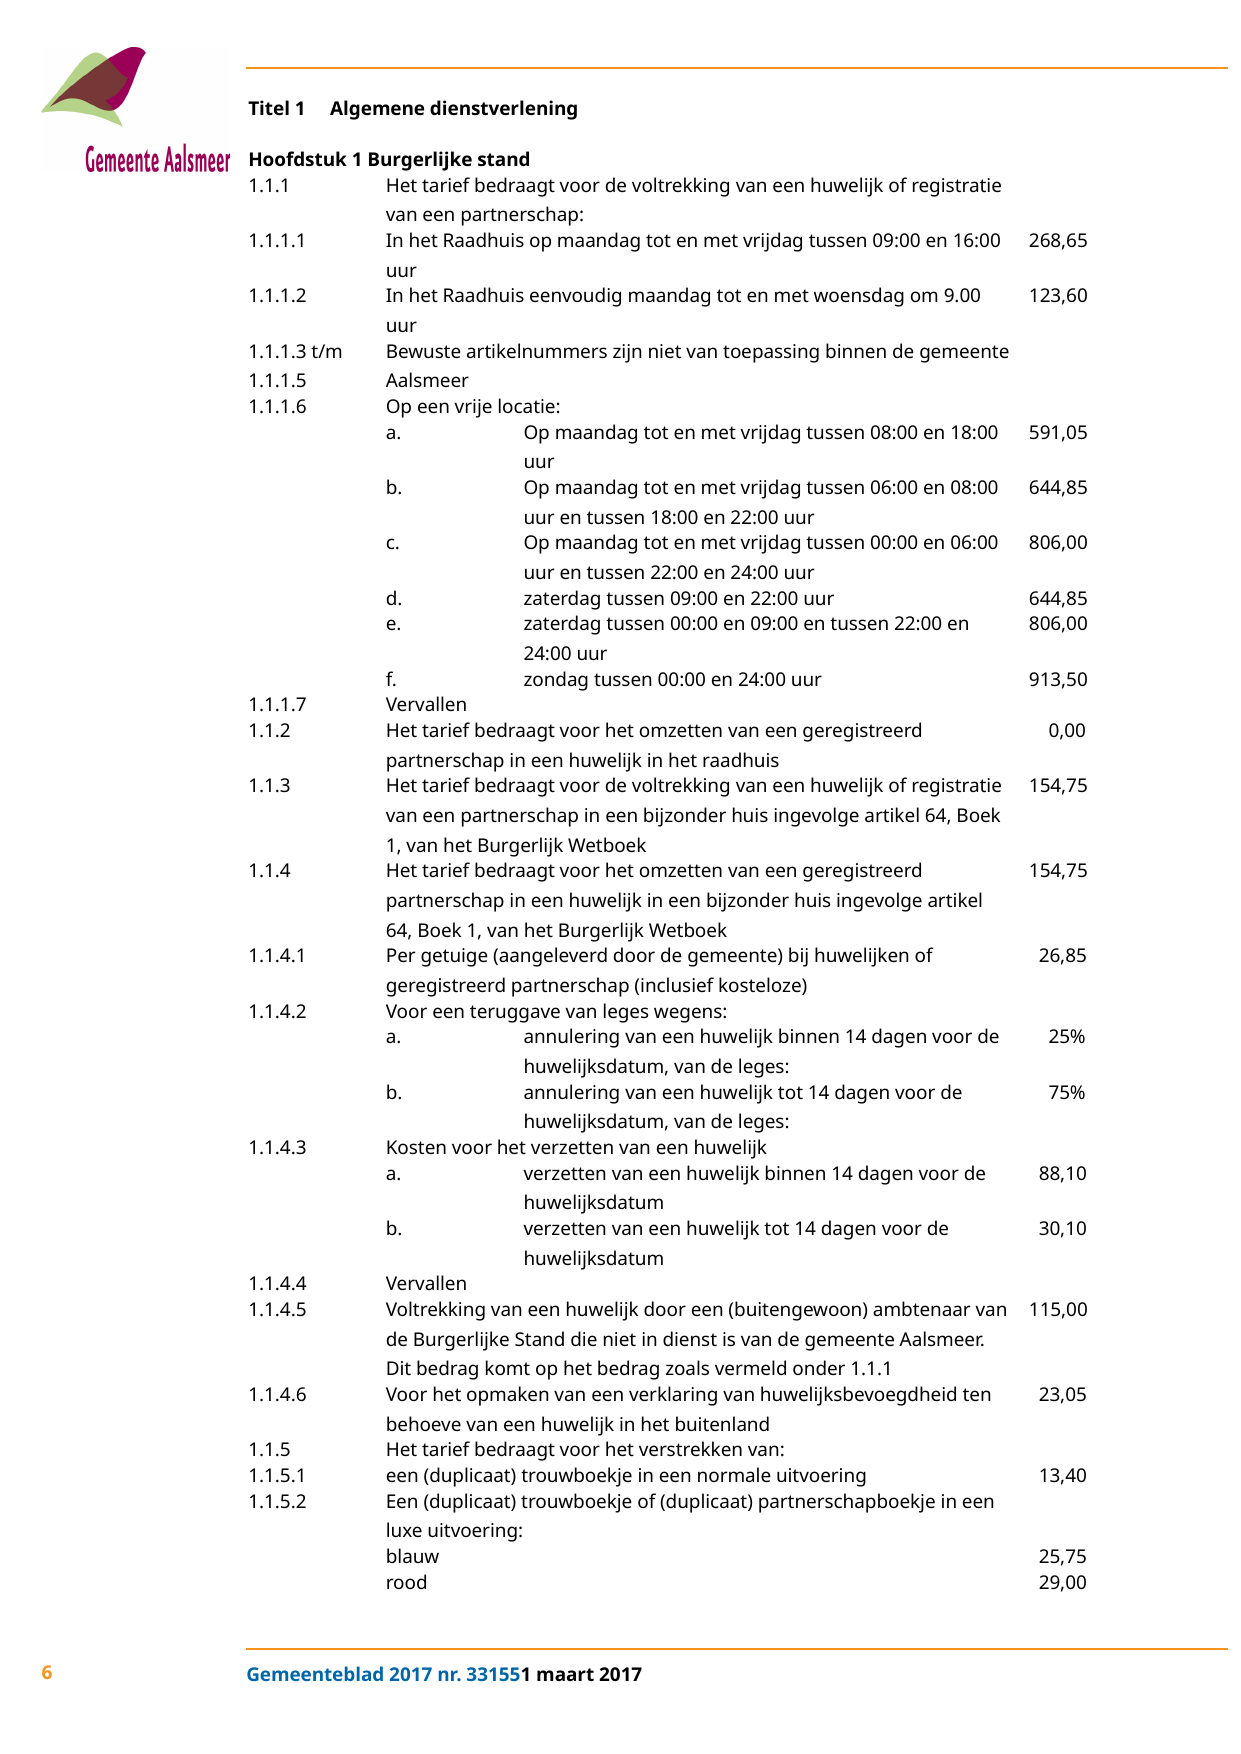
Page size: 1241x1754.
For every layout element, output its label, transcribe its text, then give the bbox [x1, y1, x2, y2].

table_cell [248, 611, 386, 666]
table_cell [248, 1079, 386, 1134]
table_cell 806,00 [1014, 530, 1152, 585]
table_cell Voor het opmaken van een verklaring van huwelijksbevoegdheid ten behoeve van een huwelijk in het buitenland [386, 1381, 1014, 1436]
table_cell In het Raadhuis eenvoudig maandag tot en met woensdag om 9.00 uur [386, 283, 1014, 338]
table_cell Op een vrije locatie: [386, 393, 1014, 419]
table_cell 1.1.1 [248, 172, 386, 227]
table_cell 154,75 [1014, 773, 1152, 858]
table_cell e. [386, 611, 523, 666]
table_cell [1014, 1436, 1152, 1462]
table_cell Bewuste artikelnummers zijn niet van toepassing binnen de gemeente Aalsmeer [386, 338, 1014, 393]
table_cell Op maandag tot en met vrijdag tussen 08:00 en 18:00 uur [523, 419, 1014, 474]
table_cell zaterdag tussen 00:00 en 09:00 en tussen 22:00 en 24:00 uur [523, 611, 1014, 666]
table_cell [248, 1543, 386, 1569]
table_cell [1014, 338, 1152, 393]
table_cell 1.1.4 [248, 858, 386, 942]
table_cell [248, 419, 386, 474]
table_cell Voor een teruggave van leges wegens: [386, 998, 1014, 1023]
table_cell Het tarief bedraagt voor de voltrekking van een huwelijk of registratie van een partnerschap in een bijzonder huis ingevolge artikel 64, Boek 1, van het Burgerlijk Wetboek [386, 773, 1014, 858]
table_cell 25% [1014, 1024, 1152, 1079]
table_cell Vervallen [386, 692, 1014, 717]
table_cell annulering van een huwelijk binnen 14 dagen voor de huwelijksdatum, van de leges: [523, 1024, 1014, 1079]
table_cell [1014, 692, 1152, 717]
table_cell 1.1.1.3 t/m 1.1.1.5 [248, 338, 386, 393]
table_cell a. [386, 1024, 523, 1079]
table_cell 25,75 [1014, 1543, 1152, 1569]
table_cell 1.1.3 [248, 773, 386, 858]
table_cell Kosten voor het verzetten van een huwelijk [386, 1134, 1014, 1160]
table_cell zaterdag tussen 09:00 en 22:00 uur [523, 585, 1014, 611]
table_cell 13,40 [1014, 1462, 1152, 1488]
table_cell 1.1.4.4 [248, 1271, 386, 1296]
table_cell [1014, 1271, 1152, 1296]
table_cell 29,00 [1014, 1569, 1152, 1595]
table_cell Het tarief bedraagt voor het omzetten van een geregistreerd partnerschap in een huwelijk in een bijzonder huis ingevolge artikel 64, Boek 1, van het Burgerlijk Wetboek [386, 858, 1014, 942]
table_cell [248, 1569, 386, 1595]
table_cell 88,10 [1014, 1160, 1152, 1215]
table_cell Op maandag tot en met vrijdag tussen 06:00 en 08:00 uur en tussen 18:00 en 22:00 uur [523, 474, 1014, 529]
table_cell 154,75 [1014, 858, 1152, 942]
table_cell 23,05 [1014, 1381, 1152, 1436]
table_cell 1.1.1.6 [248, 393, 386, 419]
table_cell Het tarief bedraagt voor het omzetten van een geregistreerd partnerschap in een huwelijk in het raadhuis [386, 718, 1014, 773]
table_cell zondag tussen 00:00 en 24:00 uur [523, 666, 1014, 692]
table_cell annulering van een huwelijk tot 14 dagen voor de huwelijksdatum, van de leges: [523, 1079, 1014, 1134]
table_cell 1.1.5.2 [248, 1488, 386, 1543]
table_cell b. [386, 1079, 523, 1134]
table_cell [248, 585, 386, 611]
table_cell b. [386, 474, 523, 529]
table_cell 644,85 [1014, 585, 1152, 611]
table_cell 1.1.4.3 [248, 1134, 386, 1160]
table_cell [1014, 172, 1152, 227]
table_cell d. [386, 585, 523, 611]
table_cell 644,85 [1014, 474, 1152, 529]
table_cell [1014, 1134, 1152, 1160]
table_cell [248, 474, 386, 529]
table_cell 1.1.4.5 [248, 1296, 386, 1381]
table_cell b. [386, 1215, 523, 1271]
table_cell Een (duplicaat) trouwboekje of (duplicaat) partnerschapboekje in een luxe uitvoering: [386, 1488, 1014, 1543]
table_cell 123,60 [1014, 283, 1152, 338]
table_cell [248, 666, 386, 692]
table_cell Per getuige (aangeleverd door de gemeente) bij huwelijken of geregistreerd partnerschap (inclusief kosteloze) [386, 943, 1014, 998]
table_cell Het tarief bedraagt voor het verstrekken van: [386, 1436, 1014, 1462]
table_cell blauw [386, 1543, 1014, 1569]
table_cell 1.1.2 [248, 718, 386, 773]
table_cell Het tarief bedraagt voor de voltrekking van een huwelijk of registratie van een partnerschap: [386, 172, 1014, 227]
table_cell 1.1.1.7 [248, 692, 386, 717]
table_cell 26,85 [1014, 943, 1152, 998]
table_cell 0,00 [1014, 718, 1152, 773]
table_cell 806,00 [1014, 611, 1152, 666]
table_cell 268,65 [1014, 227, 1152, 283]
table_cell Voltrekking van een huwelijk door een (buitengewoon) ambtenaar van de Burgerlijke Stand die niet in dienst is van de gemeente Aalsmeer. Dit bedrag komt op het bedrag zoals vermeld onder 1.1.1 [386, 1296, 1014, 1381]
table_cell verzetten van een huwelijk binnen 14 dagen voor de huwelijksdatum [523, 1160, 1014, 1215]
table_cell verzetten van een huwelijk tot 14 dagen voor de huwelijksdatum [523, 1215, 1014, 1271]
table_cell 1.1.5 [248, 1436, 386, 1462]
table_cell 591,05 [1014, 419, 1152, 474]
table_cell [248, 530, 386, 585]
table_cell [248, 1024, 386, 1079]
picture [41, 47, 231, 172]
table_cell In het Raadhuis op maandag tot en met vrijdag tussen 09:00 en 16:00 uur [386, 227, 1014, 283]
table_cell [1014, 1488, 1152, 1543]
table_cell a. [386, 419, 523, 474]
table_cell [1014, 998, 1152, 1023]
table_cell Hoofdstuk 1 Burgerlijke stand [248, 146, 1152, 172]
table_cell [248, 1215, 386, 1271]
table_cell Titel 1 Algemene dienstverlening [248, 95, 1152, 121]
table_cell 30,10 [1014, 1215, 1152, 1271]
table_cell Vervallen [386, 1271, 1014, 1296]
table_cell 1.1.1.2 [248, 283, 386, 338]
table_cell c. [386, 530, 523, 585]
table_cell 1.1.5.1 [248, 1462, 386, 1488]
table_cell [1014, 393, 1152, 419]
table_cell Op maandag tot en met vrijdag tussen 00:00 en 06:00 uur en tussen 22:00 en 24:00 uur [523, 530, 1014, 585]
table_cell 913,50 [1014, 666, 1152, 692]
table_cell 115,00 [1014, 1296, 1152, 1381]
table_cell 1.1.4.6 [248, 1381, 386, 1436]
table_cell [248, 121, 1152, 146]
table_cell 1.1.4.2 [248, 998, 386, 1023]
table_cell 75% [1014, 1079, 1152, 1134]
table_cell a. [386, 1160, 523, 1215]
table_cell 1.1.4.1 [248, 943, 386, 998]
table_cell 1.1.1.1 [248, 227, 386, 283]
table_cell f. [386, 666, 523, 692]
table_cell een (duplicaat) trouwboekje in een normale uitvoering [386, 1462, 1014, 1488]
table_cell rood [386, 1569, 1014, 1595]
table_cell [248, 1160, 386, 1215]
